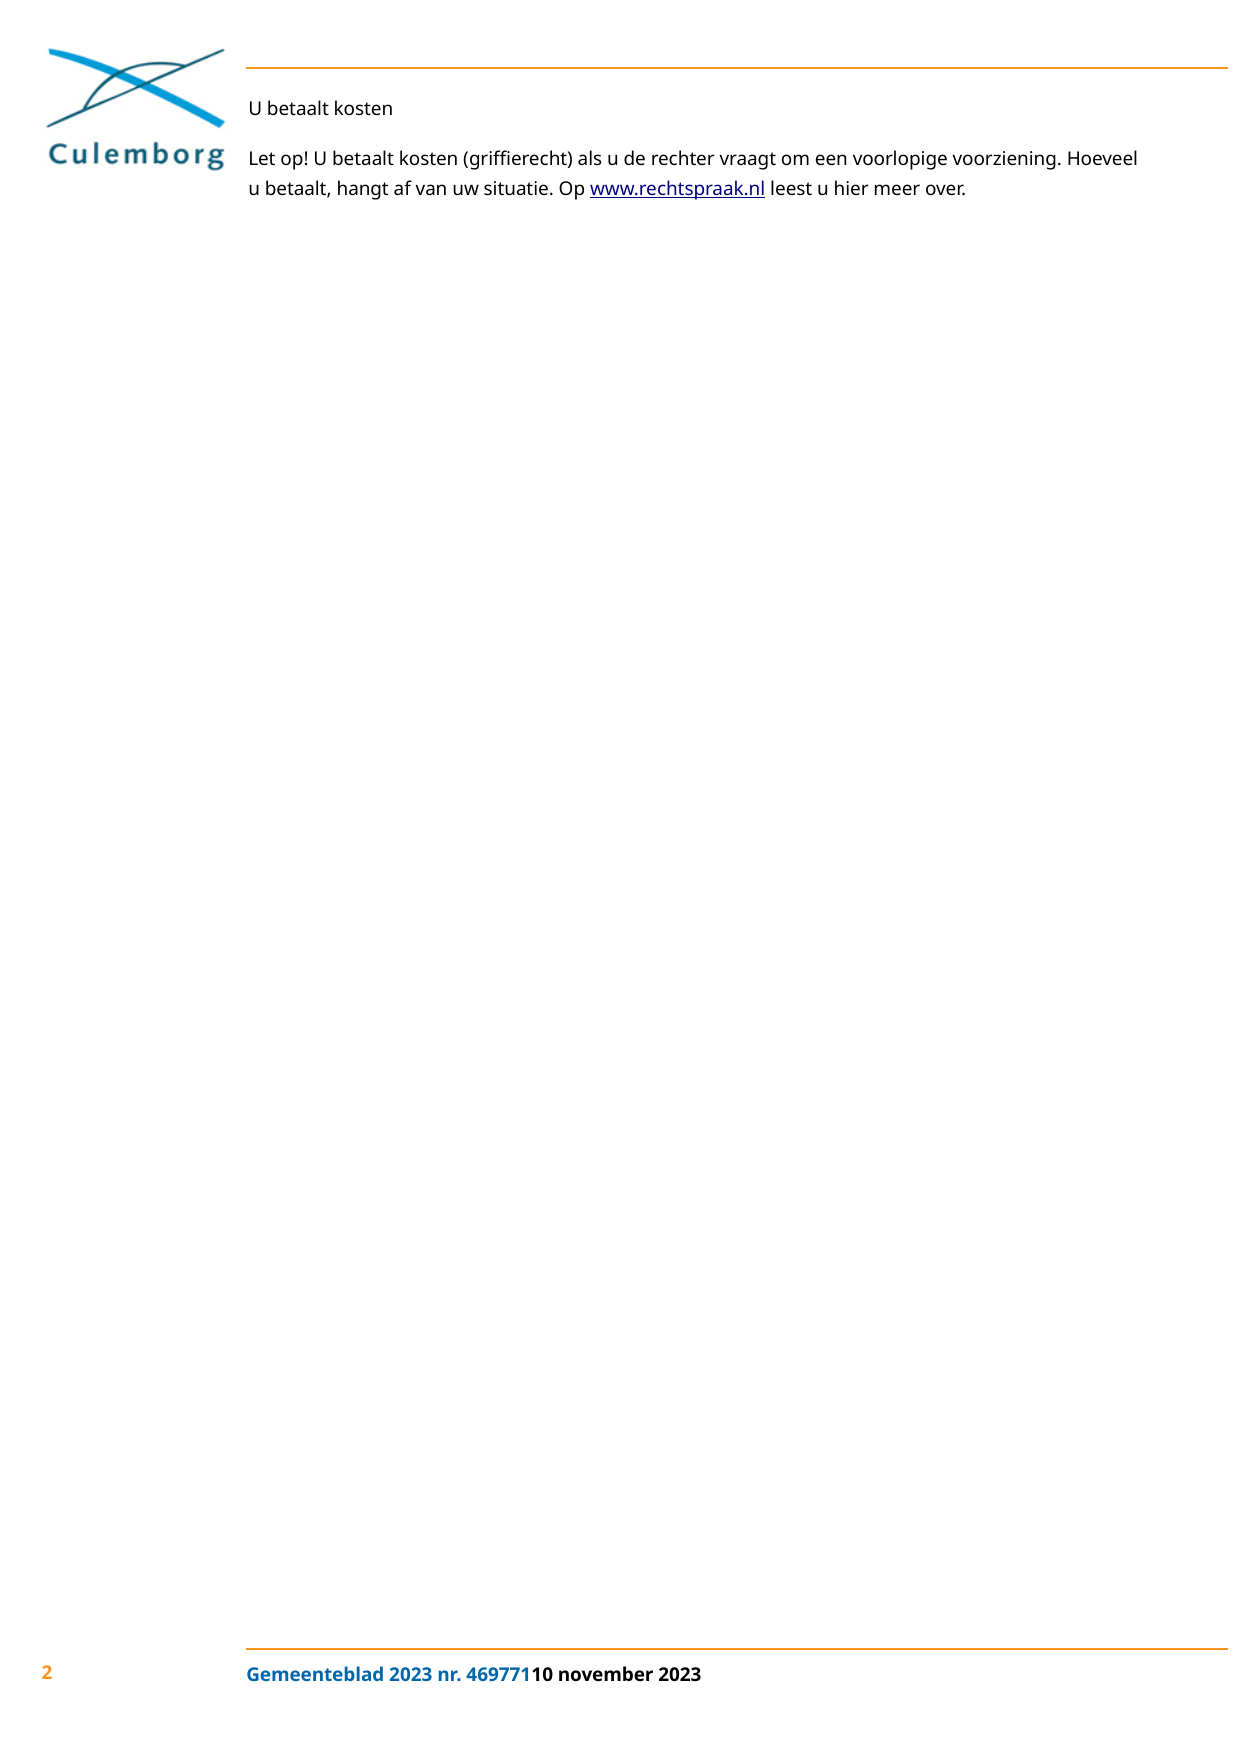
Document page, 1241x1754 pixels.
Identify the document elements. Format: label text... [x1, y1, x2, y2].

text Let op! U betaalt kosten (griffierecht) als u de rechter vraagt om een voorlopige voorziening. Hoeveel u betaalt, hangt af van uw situatie. Op www.rechtspraak.nl leest u hier meer over. [248, 145, 1152, 201]
text U betaalt kosten [248, 95, 1152, 121]
picture [41, 47, 231, 172]
